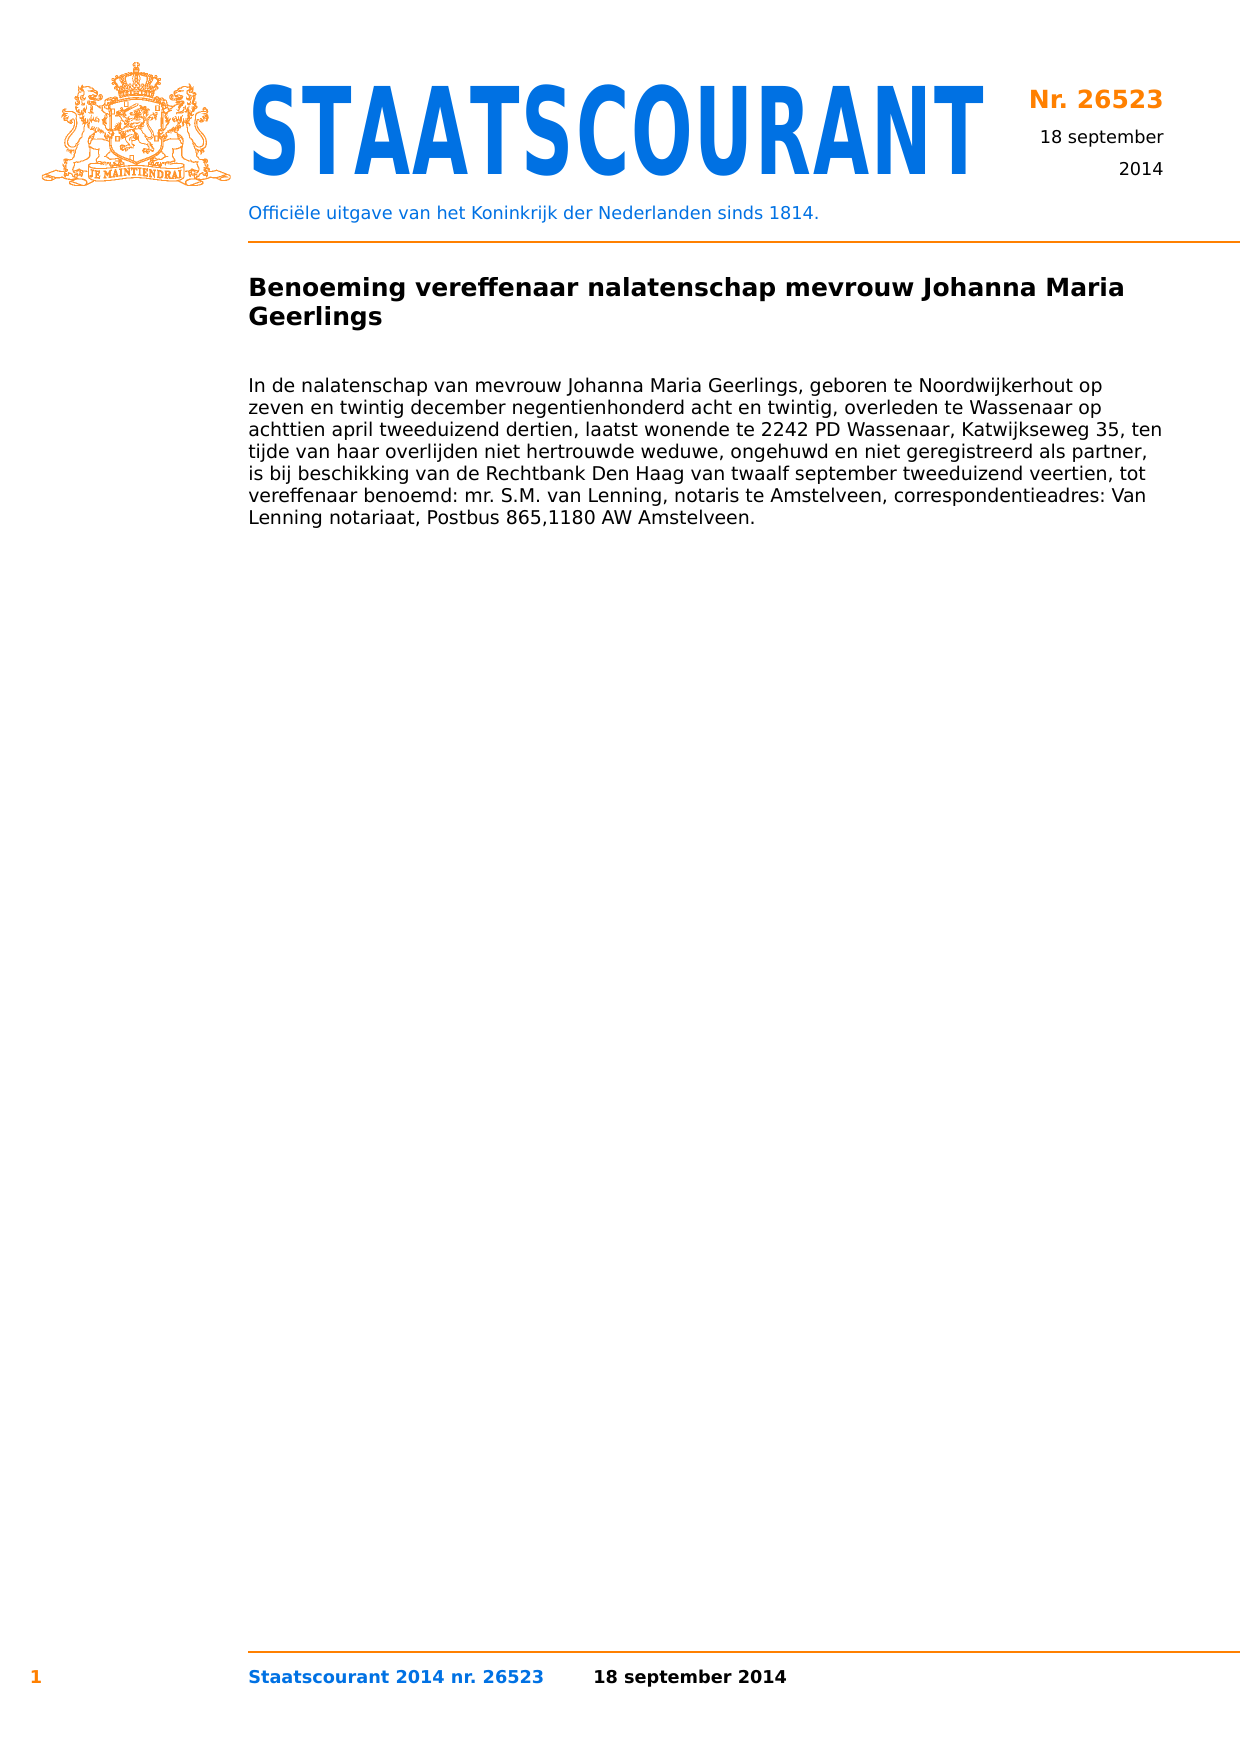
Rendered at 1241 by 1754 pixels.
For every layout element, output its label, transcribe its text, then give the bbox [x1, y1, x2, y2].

table_cell 18 september [998, 121, 1240, 153]
table_header STAATSCOURANT [248, 62, 998, 203]
picture [41, 62, 231, 186]
subtitle Benoeming vereffenaar nalatenschap mevrouw Johanna Maria Geerlings [248, 273, 1163, 331]
table_cell Officiële uitgave van het Koninkrijk der Nederlanden sinds 1814. [248, 203, 1240, 241]
text In de nalatenschap van mevrouw Johanna Maria Geerlings, geboren te Noordwijkerhout op zeven en twintig december negentienhonderd acht en twintig, overleden te Wassenaar op achttien april tweeduizend dertien, laatst wonende te 2242 PD Wassenaar, Katwijkseweg 35, ten tijde van haar overlijden niet hertrouwde weduwe, ongehuwd en niet geregistreerd als partner, is bij beschikking van de Rechtbank Den Haag van twaalf september tweeduizend veertien, tot vereffenaar benoemd: mr. S.M. van Lenning, notaris te Amstelveen, correspondentieadres: Van Lenning notariaat, Postbus 865,1180 AW Amstelveen. [248, 375, 1163, 529]
table_header Nr. 26523 [998, 62, 1240, 121]
table_header [25, 62, 248, 241]
table_cell 2014 [998, 153, 1240, 203]
